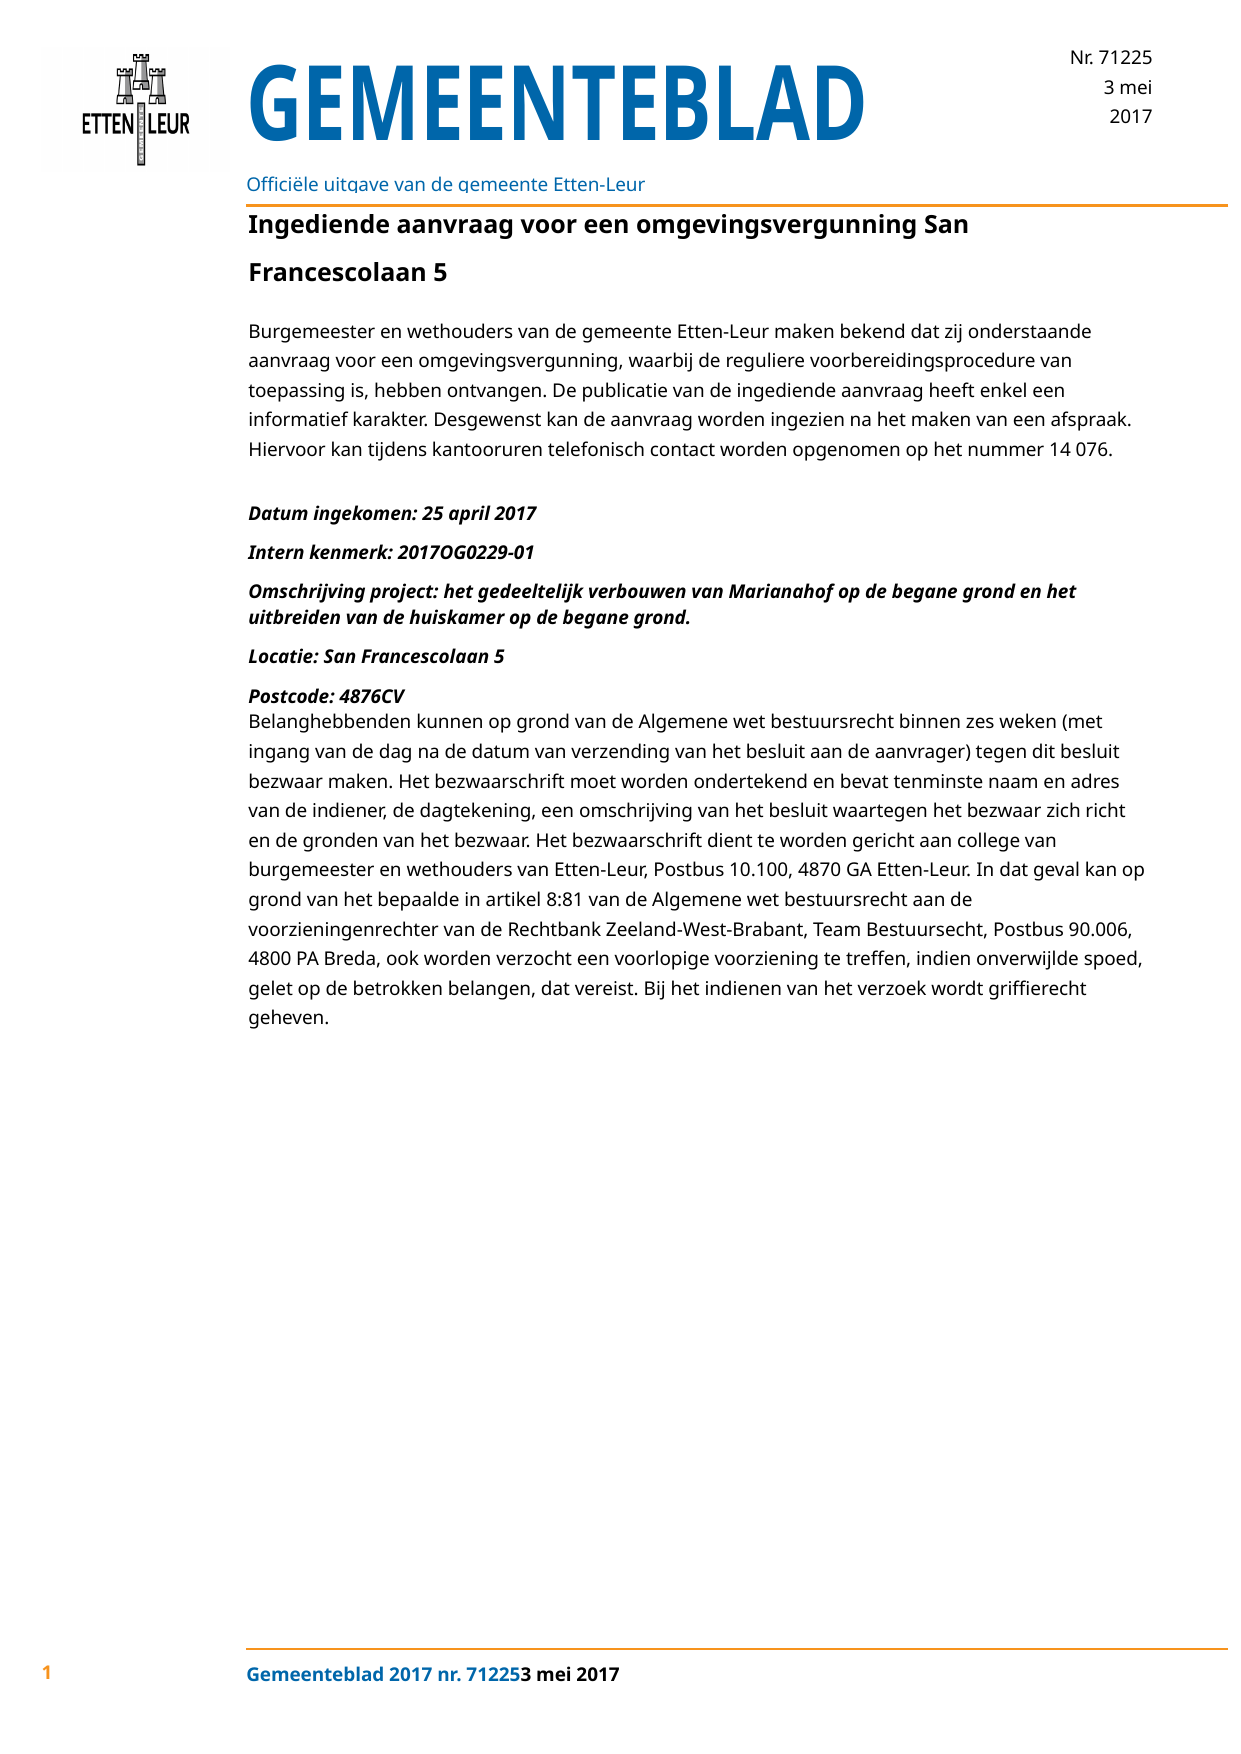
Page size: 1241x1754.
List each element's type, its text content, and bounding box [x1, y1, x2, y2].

text Belanghebbenden kunnen op grond van de Algemene wet bestuursrecht binnen zes weken (met ingang van de dag na de datum van verzending van het besluit aan de aanvrager) tegen dit besluit bezwaar maken. Het bezwaarschrift moet worden ondertekend en bevat tenminste naam en adres van de indiener, de dagtekening, een omschrijving van het besluit waartegen het bezwaar zich richt en de gronden van het bezwaar. Het bezwaarschrift dient te worden gericht aan college van burgemeester en wethouders van Etten-Leur, Postbus 10.100, 4870 GA Etten-Leur. In dat geval kan op grond van het bepaalde in artikel 8:81 van de Algemene wet bestuursrecht aan de voorzieningenrechter van de Rechtbank Zeeland-West-Brabant, Team Bestuursecht, Postbus 90.006, 4800 PA Breda, ook worden verzocht een voorlopige voorziening te treffen, indien onverwijlde spoed, gelet op de betrokken belangen, dat vereist. Bij het indienen van het verzoek wordt griffierecht geheven. [248, 709, 1152, 1030]
text Ingediende aanvraag voor een omgevingsvergunning San Francescolaan 5 [248, 207, 1152, 288]
text Omschrijving project: het gedeeltelijk verbouwen van Marianahof op de begane grond en het uitbreiden van de huiskamer op de begane grond. [248, 579, 1152, 630]
text Postcode: 4876CV [248, 683, 1152, 709]
text Burgemeester en wethouders van de gemeente Etten-Leur maken bekend dat zij onderstaande aanvraag voor een omgevingsvergunning, waarbij de reguliere voorbereidingsprocedure van toepassing is, hebben ontvangen. De publicatie van de ingediende aanvraag heeft enkel een informatief karakter. Desgewenst kan de aanvraag worden ingezien na het maken van een afspraak. Hiervoor kan tijdens kantooruren telefonisch contact worden opgenomen op het nummer 14 076. [248, 318, 1152, 462]
picture [41, 47, 231, 172]
text Datum ingekomen: 25 april 2017 [248, 500, 1152, 526]
text Intern kenmerk: 2017OG0229-01 [248, 539, 1152, 565]
text Locatie: San Francescolaan 5 [248, 644, 1152, 669]
